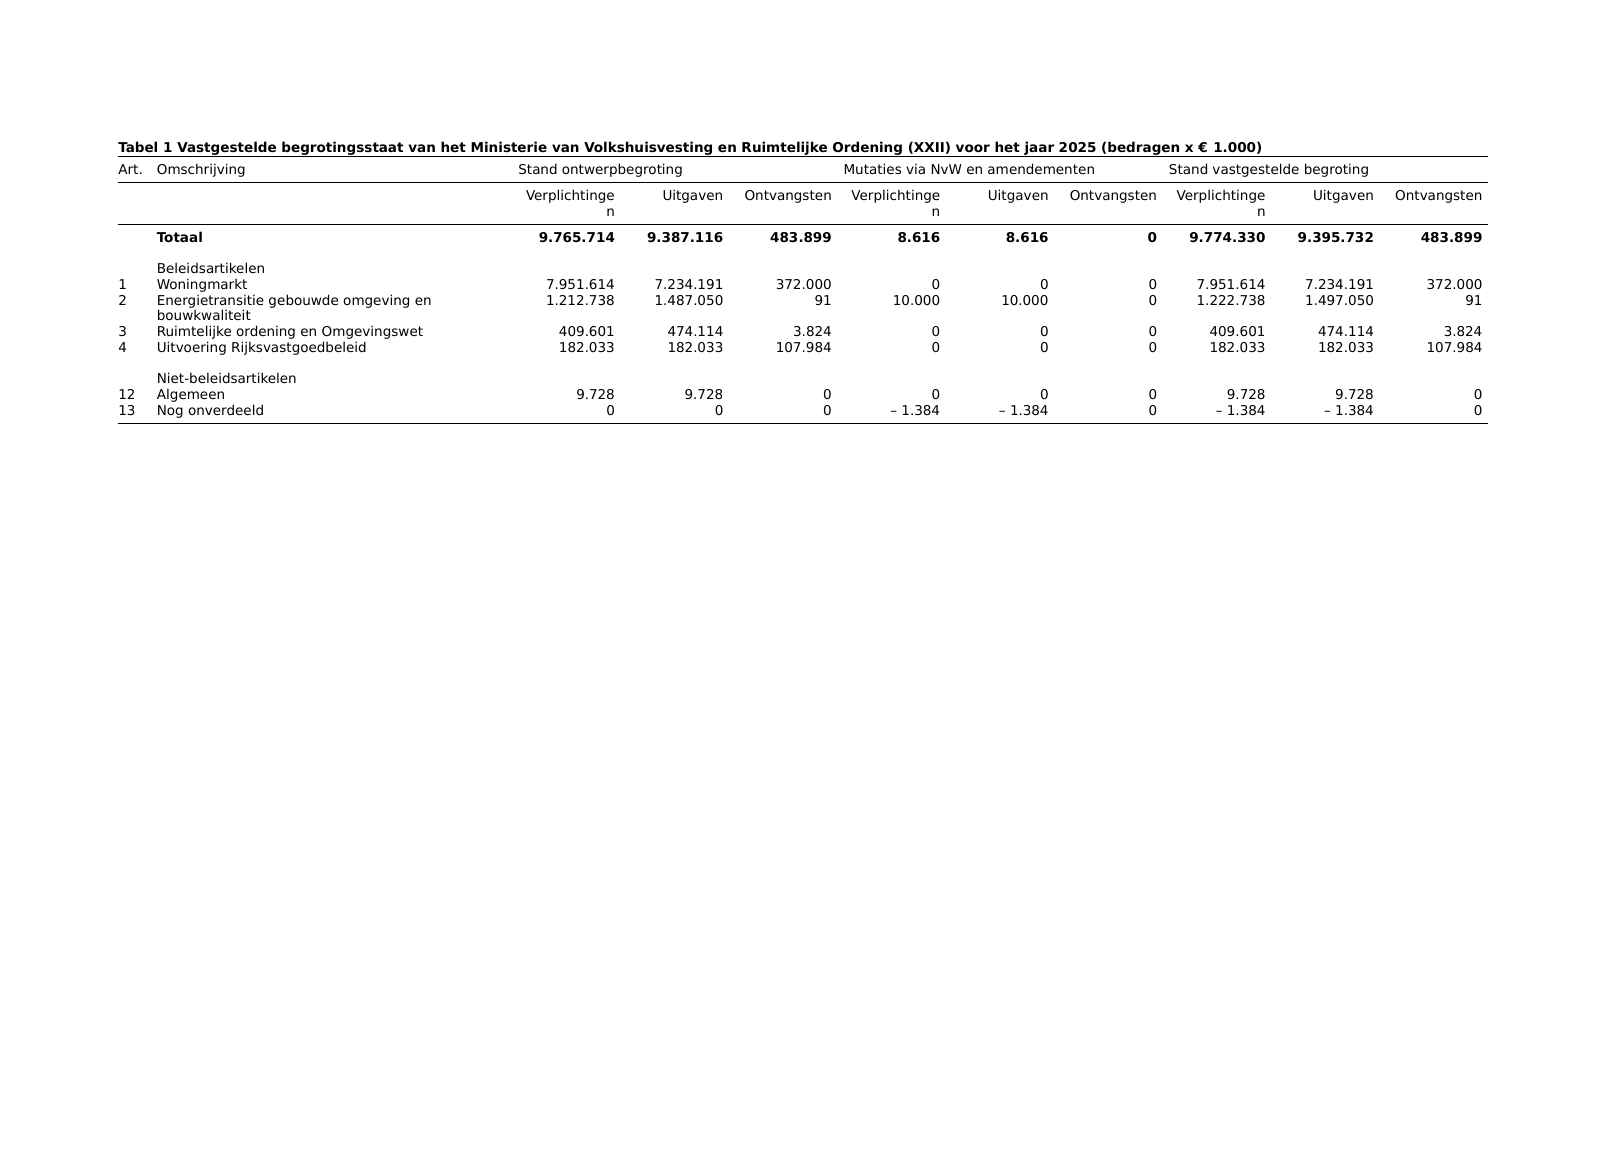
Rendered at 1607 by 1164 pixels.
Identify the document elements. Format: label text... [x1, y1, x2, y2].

table_cell 0 [838, 324, 946, 339]
table_cell [512, 355, 621, 371]
table_cell Verplichtingen [1163, 183, 1271, 224]
table_cell 0 [1054, 324, 1163, 339]
table_cell [1163, 355, 1271, 371]
table_cell 0 [1380, 387, 1488, 402]
table_cell 13 [118, 403, 151, 423]
table_cell [118, 371, 151, 387]
table_cell [729, 371, 837, 387]
table_cell 0 [1380, 403, 1488, 423]
table_cell 107.984 [1380, 340, 1488, 355]
table_cell Energietransitie gebouwde omgeving en bouwkwaliteit [151, 293, 512, 324]
table_cell [621, 245, 729, 261]
table_cell 91 [1380, 293, 1488, 324]
table_cell [621, 355, 729, 371]
table_cell 0 [1054, 403, 1163, 423]
table_cell [838, 371, 946, 387]
table_cell 7.234.191 [621, 277, 729, 292]
table_cell 10.000 [838, 293, 946, 324]
table_cell 10.000 [946, 293, 1054, 324]
table_cell 3.824 [729, 324, 837, 339]
table_cell Ontvangsten [1054, 183, 1163, 224]
table_cell 0 [838, 277, 946, 292]
table_cell – 1.384 [838, 403, 946, 423]
table_cell [1380, 261, 1488, 277]
table_cell 483.899 [729, 225, 837, 245]
table_cell – 1.384 [946, 403, 1054, 423]
table_cell [946, 261, 1054, 277]
table_cell [1271, 261, 1379, 277]
table_cell – 1.384 [1163, 403, 1271, 423]
table_cell 3.824 [1380, 324, 1488, 339]
table_cell Verplichtingen [838, 183, 946, 224]
table_cell Nog onverdeeld [151, 403, 512, 423]
table_cell [1271, 371, 1379, 387]
table_cell 3 [118, 324, 151, 339]
table_cell [946, 245, 1054, 261]
table_cell 0 [1054, 387, 1163, 402]
table_cell 91 [729, 293, 837, 324]
table_cell [512, 371, 621, 387]
table_cell [1163, 261, 1271, 277]
table_cell 9.728 [1163, 387, 1271, 402]
table_cell 9.395.732 [1271, 225, 1379, 245]
table_cell [512, 261, 621, 277]
table_cell 409.601 [512, 324, 621, 339]
table_cell 0 [946, 340, 1054, 355]
table_cell [1054, 371, 1163, 387]
table_cell 9.774.330 [1163, 225, 1271, 245]
table_cell Beleidsartikelen [151, 261, 512, 277]
table_cell 0 [1054, 293, 1163, 324]
table_cell Niet-beleidsartikelen [151, 371, 512, 387]
table_cell Uitgaven [1271, 183, 1379, 224]
table_cell 2 [118, 293, 151, 324]
table_cell [1054, 245, 1163, 261]
table_cell [729, 355, 837, 371]
table_cell 107.984 [729, 340, 837, 355]
table_cell 0 [1054, 225, 1163, 245]
table_cell 9.728 [621, 387, 729, 402]
table_cell [1163, 371, 1271, 387]
table_cell 0 [946, 387, 1054, 402]
table_cell 182.033 [512, 340, 621, 355]
table_cell 9.728 [512, 387, 621, 402]
table_cell 182.033 [1271, 340, 1379, 355]
table_cell 7.234.191 [1271, 277, 1379, 292]
table_cell 483.899 [1380, 225, 1488, 245]
table_cell [118, 355, 151, 371]
table_cell 4 [118, 340, 151, 355]
table_cell [1271, 355, 1379, 371]
table_cell [1380, 371, 1488, 387]
table_cell 474.114 [621, 324, 729, 339]
table_cell 1.222.738 [1163, 293, 1271, 324]
table_cell Omschrijving [151, 157, 512, 182]
table_cell [946, 355, 1054, 371]
table_cell [151, 183, 512, 224]
table_cell Uitgaven [621, 183, 729, 224]
table_cell Ruimtelijke ordening en Omgevingswet [151, 324, 512, 339]
table_cell 0 [946, 324, 1054, 339]
table_cell [118, 183, 151, 224]
table_cell Totaal [151, 225, 512, 245]
table_cell [729, 261, 837, 277]
table_cell 9.765.714 [512, 225, 621, 245]
table_cell [1271, 245, 1379, 261]
table_cell [1380, 355, 1488, 371]
table_cell [118, 245, 151, 261]
table_cell 474.114 [1271, 324, 1379, 339]
table_cell 7.951.614 [512, 277, 621, 292]
table_cell [729, 245, 837, 261]
table_cell Stand vastgestelde begroting [1163, 157, 1488, 182]
table_cell 0 [512, 403, 621, 423]
table_cell [621, 261, 729, 277]
table_cell 1.212.738 [512, 293, 621, 324]
table_cell 8.616 [946, 225, 1054, 245]
table_cell Mutaties via NvW en amendementen [838, 157, 1163, 182]
table_cell [838, 261, 946, 277]
table_cell [1054, 355, 1163, 371]
table_cell 0 [621, 403, 729, 423]
table_cell Woningmarkt [151, 277, 512, 292]
table_cell Verplichtingen [512, 183, 621, 224]
table_cell 372.000 [729, 277, 837, 292]
table_cell 182.033 [1163, 340, 1271, 355]
table_cell [151, 245, 512, 261]
table_cell 409.601 [1163, 324, 1271, 339]
table_cell Uitgaven [946, 183, 1054, 224]
table_cell [151, 355, 512, 371]
table_cell [1163, 245, 1271, 261]
table_cell [118, 225, 151, 245]
table_cell [838, 355, 946, 371]
table_cell 0 [1054, 340, 1163, 355]
table_cell 182.033 [621, 340, 729, 355]
table_cell 0 [946, 277, 1054, 292]
table_cell Stand ontwerpbegroting [512, 157, 837, 182]
table_cell Uitvoering Rijksvastgoedbeleid [151, 340, 512, 355]
table_cell 1.497.050 [1271, 293, 1379, 324]
table_cell [118, 261, 151, 277]
table_cell 0 [1054, 277, 1163, 292]
table_cell [621, 371, 729, 387]
table_cell 9.728 [1271, 387, 1379, 402]
table_header Tabel 1 Vastgestelde begrotingsstaat van het Ministerie van Volkshuisvesting en Ruimtelijke Ordening (XXII) voor het jaar 2025 (bedragen x € 1.000) [118, 140, 1488, 156]
table_cell 12 [118, 387, 151, 402]
table_cell 0 [729, 387, 837, 402]
table_cell 0 [838, 387, 946, 402]
table_cell Art. [118, 157, 151, 182]
table_cell Algemeen [151, 387, 512, 402]
table_cell [838, 245, 946, 261]
table_cell 7.951.614 [1163, 277, 1271, 292]
table_cell – 1.384 [1271, 403, 1379, 423]
table_cell [1054, 261, 1163, 277]
table_cell [946, 371, 1054, 387]
table_cell 1.487.050 [621, 293, 729, 324]
table_cell 372.000 [1380, 277, 1488, 292]
table_cell Ontvangsten [1380, 183, 1488, 224]
table_cell Ontvangsten [729, 183, 837, 224]
table_cell 1 [118, 277, 151, 292]
table_cell 0 [838, 340, 946, 355]
table_cell 9.387.116 [621, 225, 729, 245]
table_cell [1380, 245, 1488, 261]
table_cell [512, 245, 621, 261]
table_cell 8.616 [838, 225, 946, 245]
table_cell 0 [729, 403, 837, 423]
